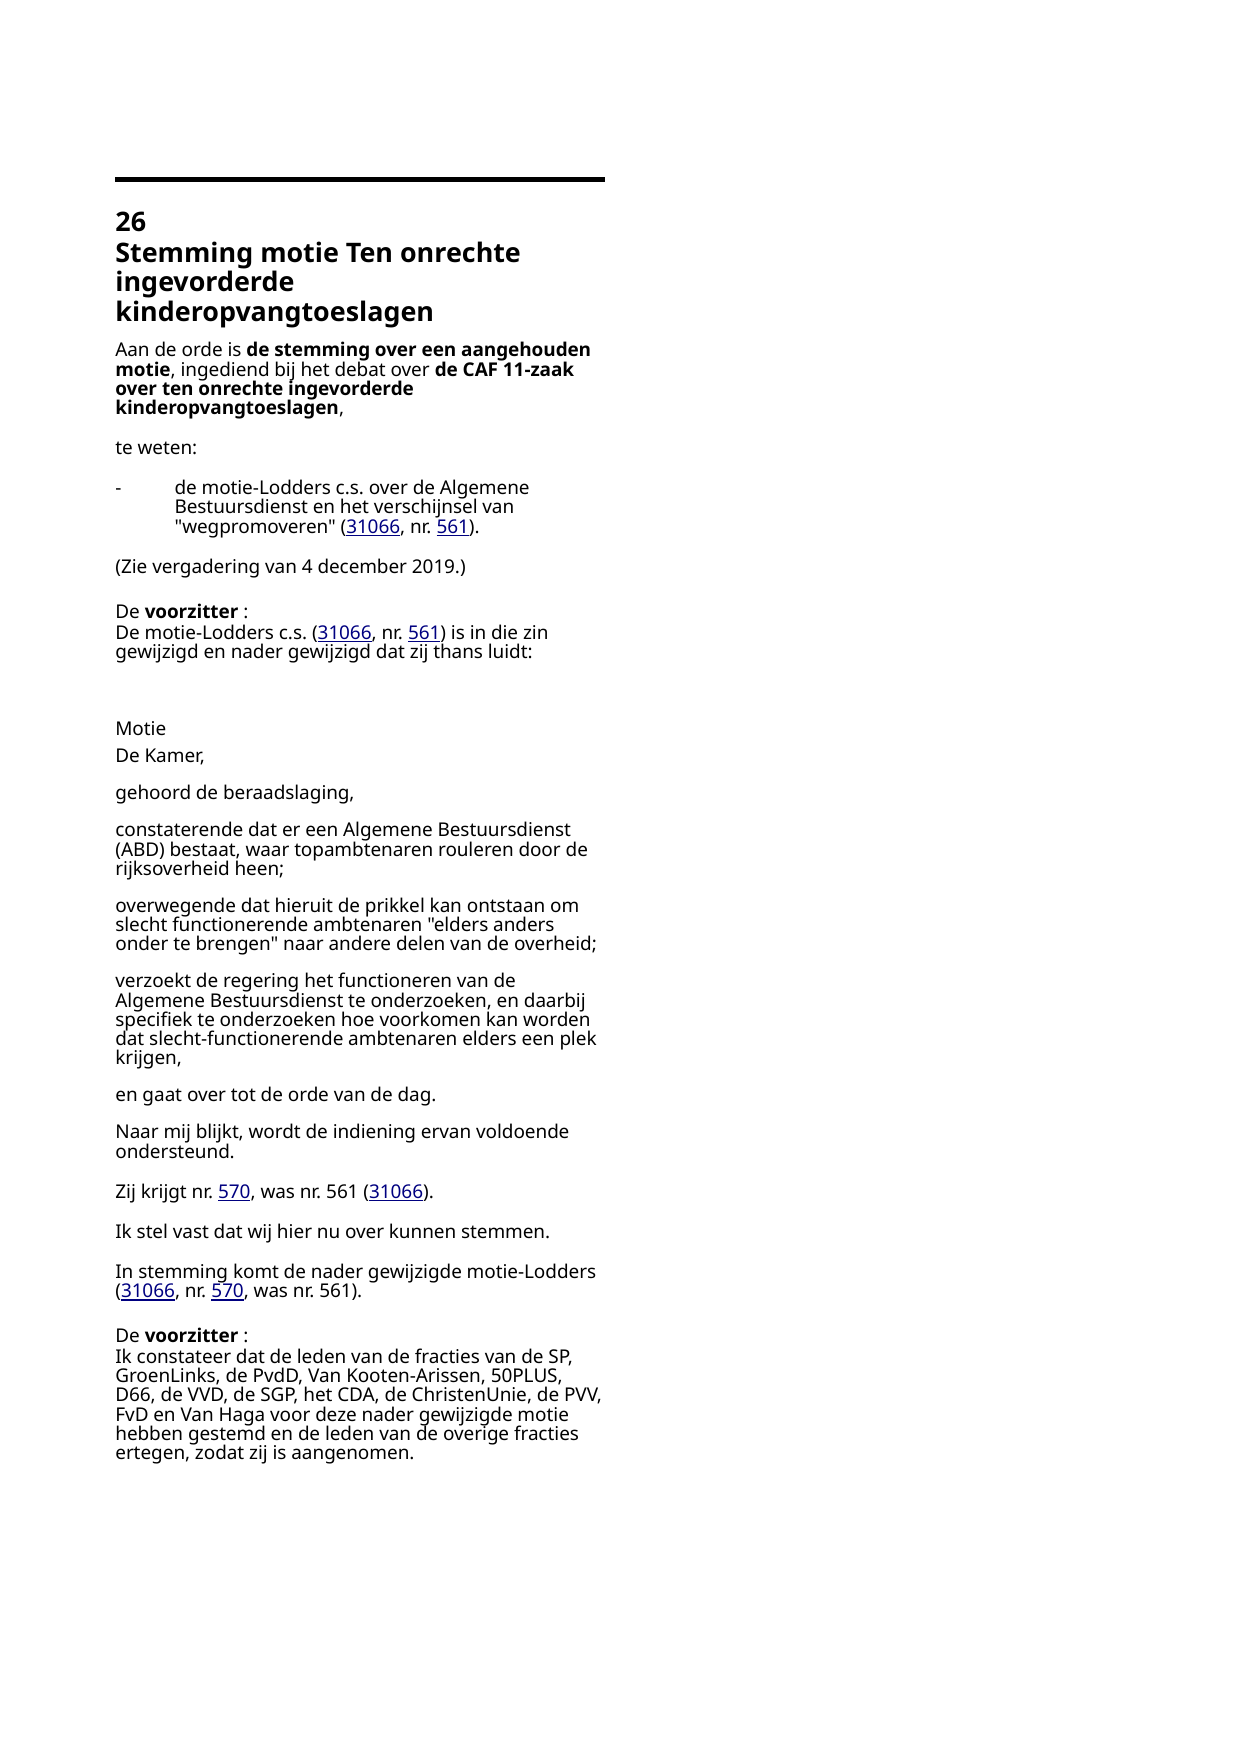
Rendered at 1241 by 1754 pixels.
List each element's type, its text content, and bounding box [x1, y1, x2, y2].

list de motie-Lodders c.s. over de Algemene Bestuursdienst en het verschijnsel van "wegpromoveren" (31066, nr. 561). [115, 479, 605, 537]
text In stemming komt de nader gewijzigde motie-Lodders (31066, nr. 570, was nr. 561). [115, 1263, 605, 1301]
text constaterende dat er een Algemene Bestuursdienst (ABD) bestaat, waar topambtenaren rouleren door de rijksoverheid heen; [115, 821, 605, 879]
text te weten: [115, 439, 605, 458]
text De Kamer, [115, 747, 605, 767]
text verzoekt de regering het functioneren van de Algemene Bestuursdienst te onderzoeken, en daarbij specifiek te onderzoeken hoe voorkomen kan worden dat slecht-functionerende ambtenaren elders een plek krijgen, [115, 972, 605, 1069]
text Zij krijgt nr. 570, was nr. 561 (31066). [115, 1183, 605, 1202]
text Ik stel vast dat wij hier nu over kunnen stemmen. [115, 1223, 605, 1242]
text De motie-Lodders c.s. (31066, nr. 561) is in die zin gewijzigd en nader gewijzigd dat zij thans luidt: [115, 624, 605, 662]
text en gaat over tot de orde van de dag. [115, 1086, 605, 1106]
text gehoord de beraadslaging, [115, 784, 605, 803]
text overwegende dat hieruit de prikkel kan ontstaan om slecht functionerende ambtenaren "elders anders onder te brengen" naar andere delen van de overheid; [115, 897, 605, 954]
text Aan de orde is de stemming over een aangehouden motie, ingediend bij het debat over de CAF 11-zaak over ten onrechte ingevorderde kinderopvangtoeslagen, [115, 341, 605, 418]
text Stemming motie Ten onrechte ingevorderde kinderopvangtoeslagen [115, 239, 605, 341]
text Naar mij blijkt, wordt de indiening ervan voldoende ondersteund. [115, 1123, 605, 1162]
text 26 [115, 203, 605, 239]
text Motie [115, 716, 605, 741]
text De voorzitter : [115, 1322, 605, 1348]
text (Zie vergadering van 4 december 2019.) [115, 558, 605, 577]
text Ik constateer dat de leden van de fracties van de SP, GroenLinks, de PvdD, Van Kooten-Arissen, 50PLUS, D66, de VVD, de SGP, het CDA, de ChristenUnie, de PVV, FvD en Van Haga voor deze nader gewijzigde motie hebben gestemd en de leden van de overige fracties ertegen, zodat zij is aangenomen. [115, 1348, 605, 1463]
text De voorzitter : [115, 598, 605, 624]
